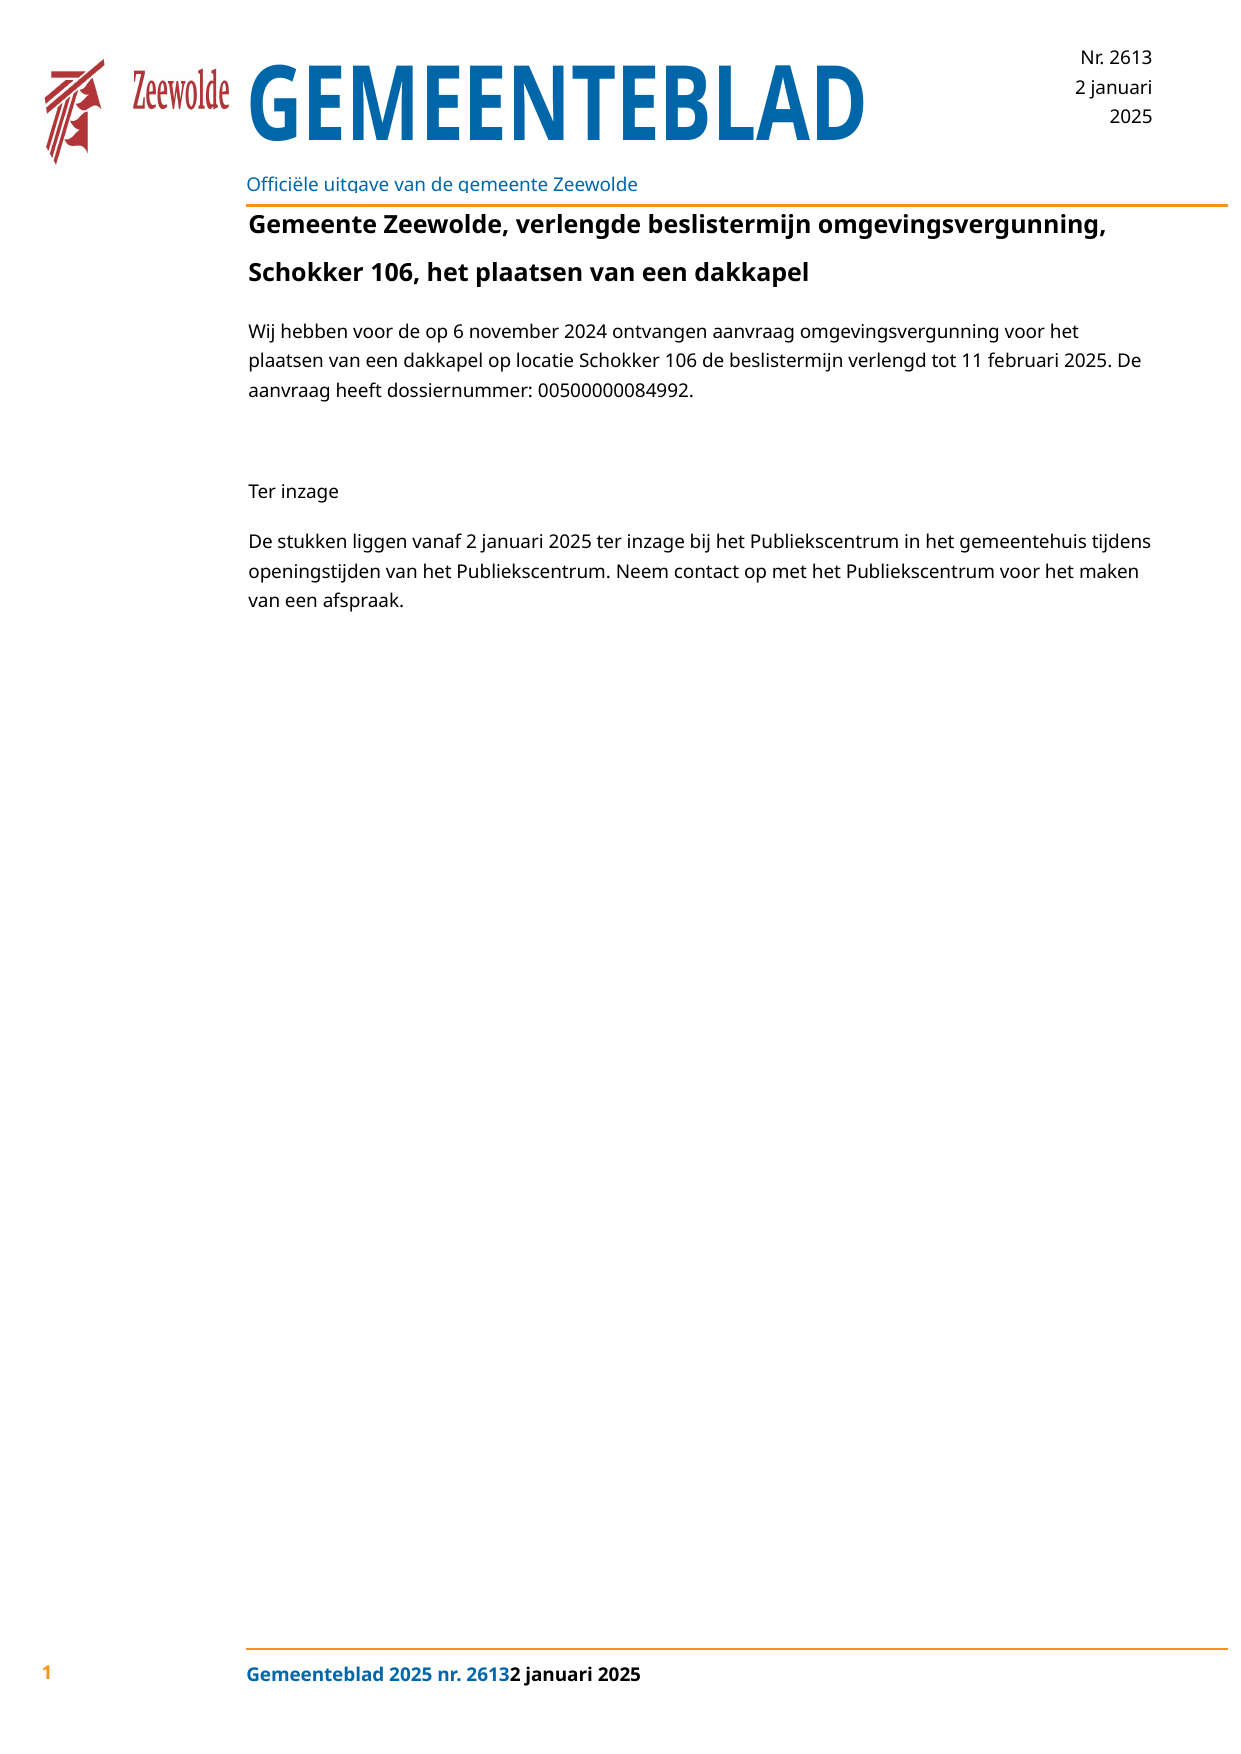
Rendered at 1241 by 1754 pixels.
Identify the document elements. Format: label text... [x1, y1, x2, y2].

text Wij hebben voor de op 6 november 2024 ontvangen aanvraag omgevingsvergunning voor het plaatsen van een dakkapel op locatie Schokker 106 de beslistermijn verlengd tot 11 februari 2025. De aanvraag heeft dossiernummer: 00500000084992. [248, 318, 1152, 403]
text Gemeente Zeewolde, verlengde beslistermijn omgevingsvergunning, Schokker 106, het plaatsen van een dakkapel [248, 207, 1152, 288]
picture [41, 47, 231, 172]
text De stukken liggen vanaf 2 januari 2025 ter inzage bij het Publiekscentrum in het gemeentehuis tijdens openingstijden van het Publiekscentrum. Neem contact op met het Publiekscentrum voor het maken van een afspraak. [248, 528, 1152, 613]
text Ter inzage [248, 478, 1152, 504]
